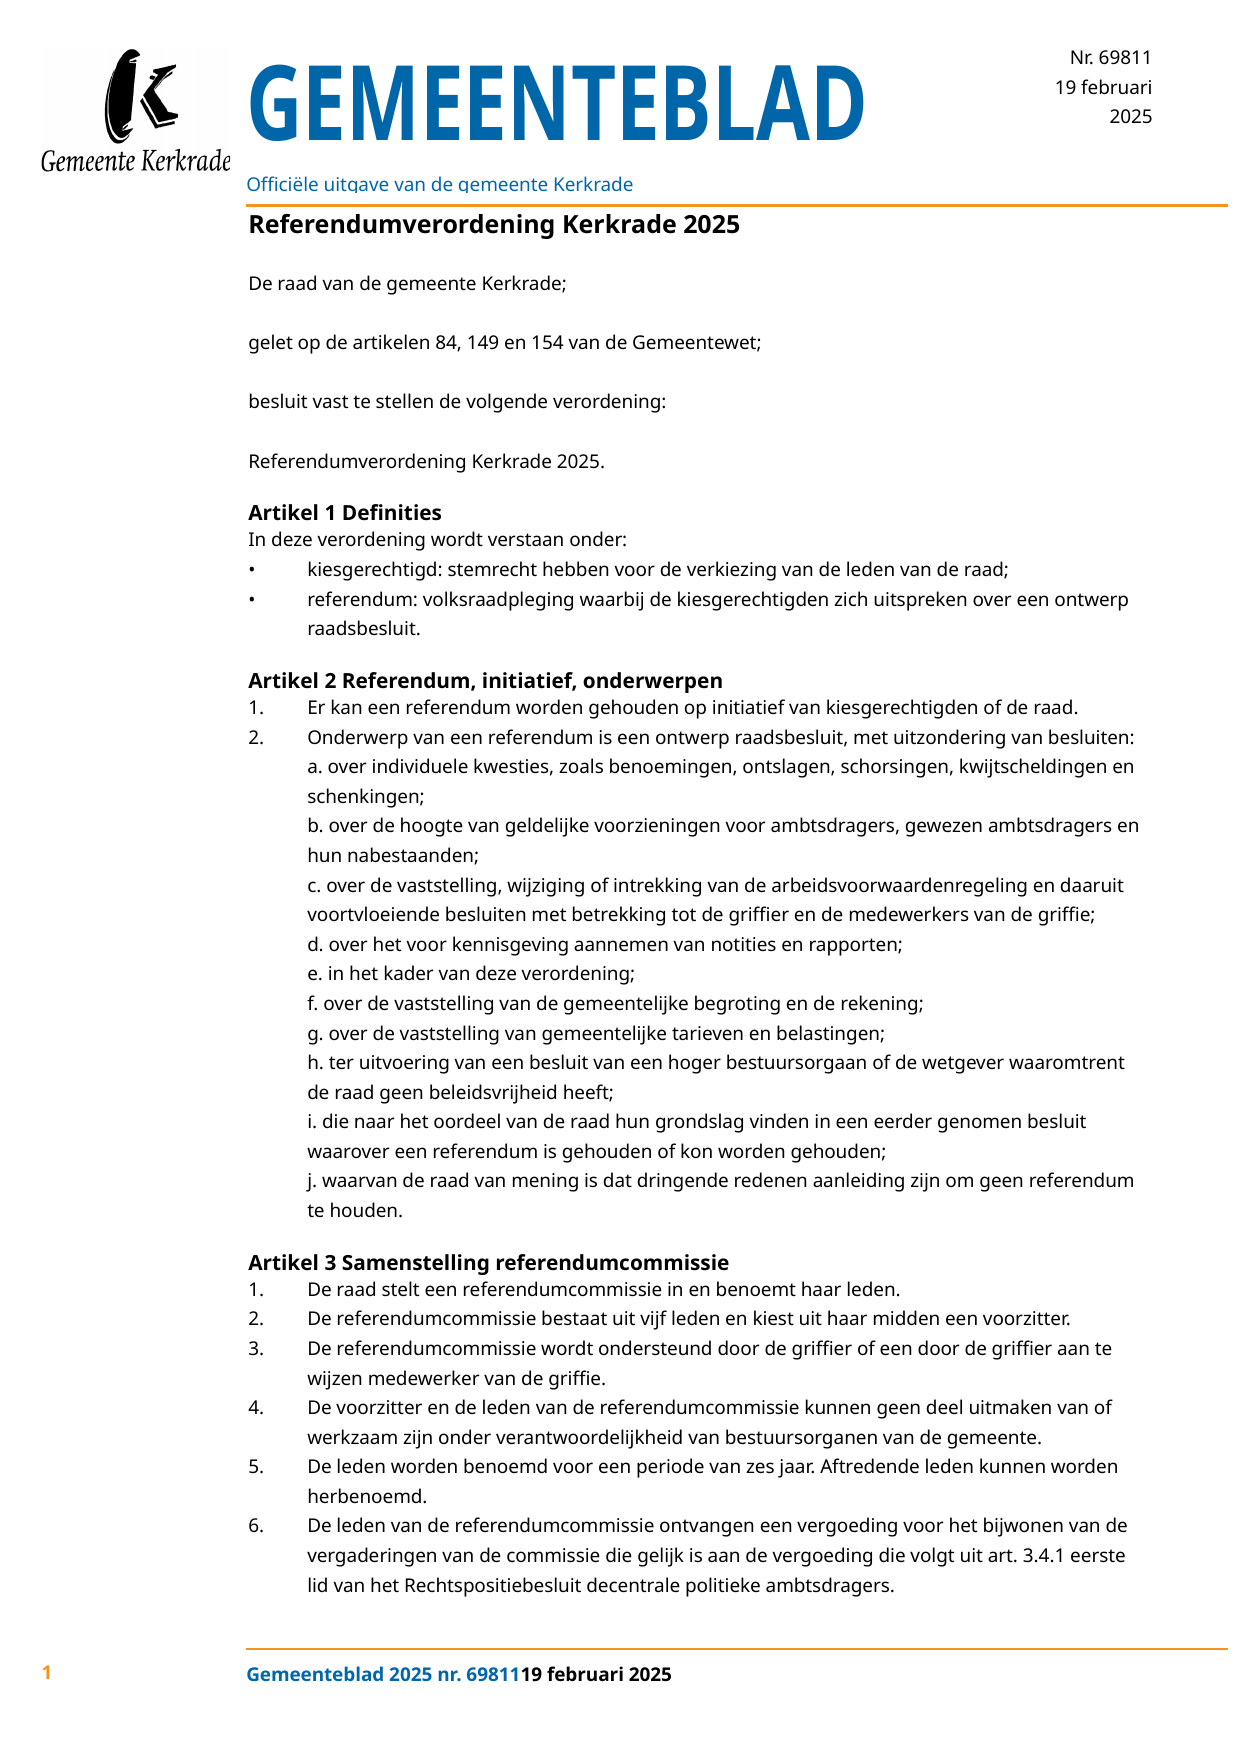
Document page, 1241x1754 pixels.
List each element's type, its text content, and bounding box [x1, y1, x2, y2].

list e. in het kader van deze verordening; [248, 961, 1152, 986]
list Onderwerp van een referendum is een ontwerp raadsbesluit, met uitzondering van besluiten: [248, 724, 1152, 749]
text Artikel 3 Samenstelling referendumcommissie [248, 1248, 1152, 1276]
list referendum: volksraadpleging waarbij de kiesgerechtigden zich uitspreken over een ontwerp raadsbesluit. [248, 586, 1152, 641]
list De leden van de referendumcommissie ontvangen een vergoeding voor het bijwonen van de vergaderingen van de commissie die gelijk is aan de vergoeding die volgt uit art. 3.4.1 eerste lid van het Rechtspositiebesluit decentrale politieke ambtsdragers. [248, 1513, 1152, 1598]
text Artikel 2 Referendum, initiatief, onderwerpen [248, 666, 1152, 694]
text besluit vast te stellen de volgende verordening: [248, 389, 1152, 414]
list De voorzitter en de leden van de referendumcommissie kunnen geen deel uitmaken van of werkzaam zijn onder verantwoordelijkheid van bestuursorganen van de gemeente. [248, 1394, 1152, 1450]
list De referendumcommissie bestaat uit vijf leden en kiest uit haar midden een voorzitter. [248, 1306, 1152, 1331]
picture [41, 47, 231, 172]
list kiesgerechtigd: stemrecht hebben voor de verkiezing van de leden van de raad; [248, 556, 1152, 582]
list De leden worden benoemd voor een periode van zes jaar. Aftredende leden kunnen worden herbenoemd. [248, 1453, 1152, 1509]
list j. waarvan de raad van mening is dat dringende redenen aanleiding zijn om geen referendum te houden. [248, 1168, 1152, 1223]
text Referendumverordening Kerkrade 2025. [248, 448, 1152, 473]
list c. over de vaststelling, wijziging of intrekking van de arbeidsvoorwaardenregeling en daaruit voortvloeiende besluiten met betrekking tot de griffier en de medewerkers van de griffie; [248, 872, 1152, 927]
list Er kan een referendum worden gehouden op initiatief van kiesgerechtigden of de raad. [248, 694, 1152, 720]
list f. over de vaststelling van de gemeentelijke begroting en de rekening; [248, 990, 1152, 1016]
text Artikel 1 Definities [248, 498, 1152, 527]
list d. over het voor kennisgeving aannemen van notities en rapporten; [248, 931, 1152, 957]
list g. over de vaststelling van gemeentelijke tarieven en belastingen; [248, 1020, 1152, 1045]
list De referendumcommissie wordt ondersteund door de griffier of een door de griffier aan te wijzen medewerker van de griffie. [248, 1335, 1152, 1391]
list h. ter uitvoering van een besluit van een hoger bestuursorgaan of de wetgever waaromtrent de raad geen beleidsvrijheid heeft; [248, 1049, 1152, 1104]
list b. over de hoogte van geldelijke voorzieningen voor ambtsdragers, gewezen ambtsdragers en hun nabestaanden; [248, 813, 1152, 868]
text De raad van de gemeente Kerkrade; [248, 270, 1152, 296]
text gelet op de artikelen 84, 149 en 154 van de Gemeentewet; [248, 329, 1152, 355]
list De raad stelt een referendumcommissie in en benoemt haar leden. [248, 1276, 1152, 1302]
text Referendumverordening Kerkrade 2025 [248, 207, 1152, 241]
text In deze verordening wordt verstaan onder: [248, 527, 1152, 552]
list a. over individuele kwesties, zoals benoemingen, ontslagen, schorsingen, kwijtscheldingen en schenkingen; [248, 753, 1152, 809]
list i. die naar het oordeel van de raad hun grondslag vinden in een eerder genomen besluit waarover een referendum is gehouden of kon worden gehouden; [248, 1108, 1152, 1164]
